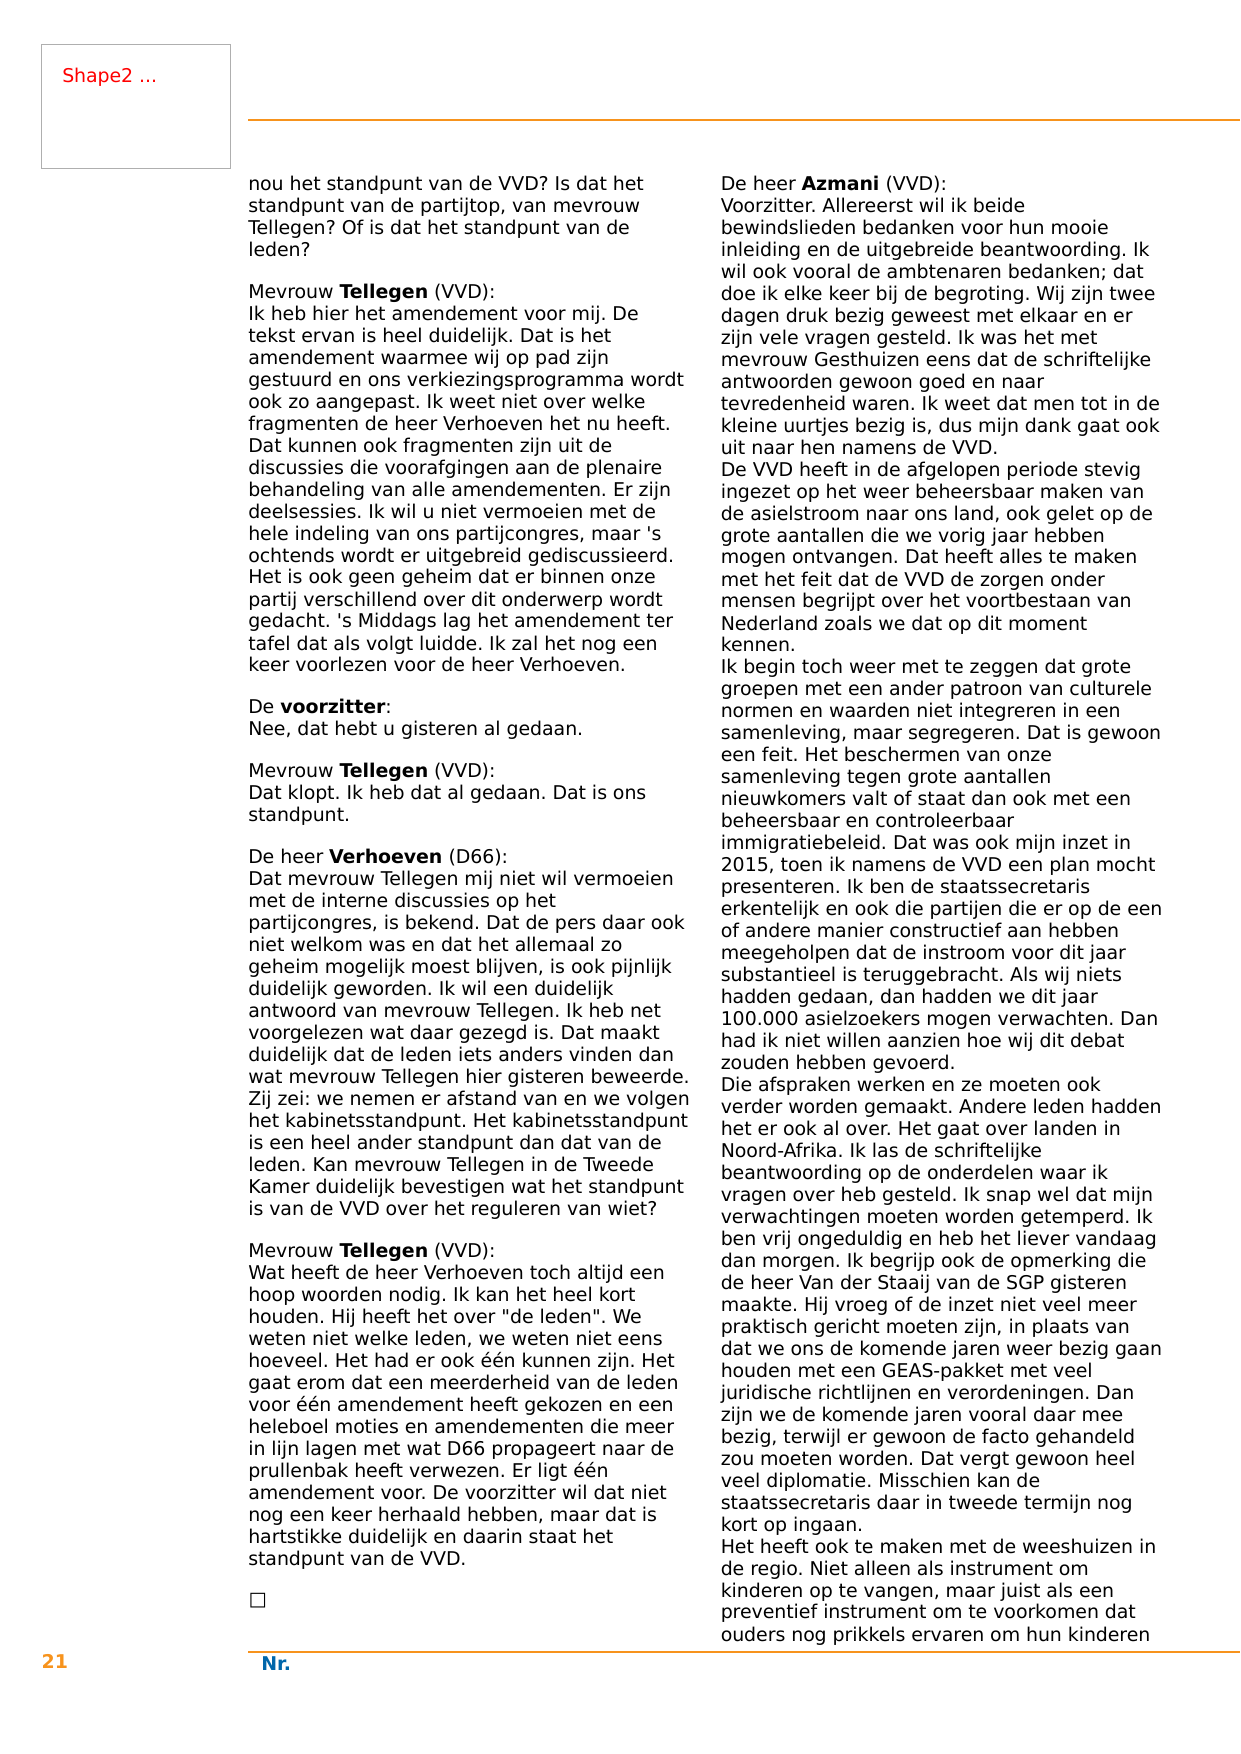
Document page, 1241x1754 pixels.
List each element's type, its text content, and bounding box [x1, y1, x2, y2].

text De VVD heeft in de afgelopen periode stevig ingezet op het weer beheersbaar maken van de asielstroom naar ons land, ook gelet op de grote aantallen die we vorig jaar hebben mogen ontvangen. Dat heeft alles te maken met het feit dat de VVD de zorgen onder mensen begrijpt over het voortbestaan van Nederland zoals we dat op dit moment kennen. [721, 458, 1163, 656]
text Het heeft ook te maken met de weeshuizen in de regio. Niet alleen als instrument om kinderen op te vangen, maar juist als een preventief instrument om te voorkomen dat ouders nog prikkels ervaren om hun kinderen [721, 1536, 1163, 1645]
text Voorzitter. Allereerst wil ik beide bewindslieden bedanken voor hun mooie inleiding en de uitgebreide beantwoording. Ik wil ook vooral de ambtenaren bedanken; dat doe ik elke keer bij de begroting. Wij zijn twee dagen druk bezig geweest met elkaar en er zijn vele vragen gesteld. Ik was het met mevrouw Gesthuizen eens dat de schriftelijke antwoorden gewoon goed en naar tevredenheid waren. Ik weet dat men tot in de kleine uurtjes bezig is, dus mijn dank gaat ook uit naar hen namens de VVD. [721, 195, 1163, 458]
text Nee, dat hebt u gisteren al gedaan. [248, 718, 691, 740]
text Wat heeft de heer Verhoeven toch altijd een hoop woorden nodig. Ik kan het heel kort houden. Hij heeft het over "de leden". We weten niet welke leden, we weten niet eens hoeveel. Het had er ook één kunnen zijn. Het gaat erom dat een meerderheid van de leden voor één amendement heeft gekozen en een heleboel moties en amendementen die meer in lijn lagen met wat D66 propageert naar de prullenbak heeft verwezen. Er ligt één amendement voor. De voorzitter wil dat niet nog een keer herhaald hebben, maar dat is hartstikke duidelijk en daarin staat het standpunt van de VVD. [248, 1262, 691, 1569]
text Ik begin toch weer met te zeggen dat grote groepen met een ander patroon van culturele normen en waarden niet integreren in een samenleving, maar segregeren. Dat is gewoon een feit. Het beschermen van onze samenleving tegen grote aantallen nieuwkomers valt of staat dan ook met een beheersbaar en controleerbaar immigratiebeleid. Dat was ook mijn inzet in 2015, toen ik namens de VVD een plan mocht presenteren. Ik ben de staatssecretaris erkentelijk en ook die partijen die er op de een of andere manier constructief aan hebben meegeholpen dat de instroom voor dit jaar substantieel is teruggebracht. Als wij niets hadden gedaan, dan hadden we dit jaar 100.000 asielzoekers mogen verwachten. Dan had ik niet willen aanzien hoe wij dit debat zouden hebben gevoerd. [721, 656, 1163, 1074]
text Mevrouw Tellegen (VVD): [248, 1240, 691, 1262]
text Dat mevrouw Tellegen mij niet wil vermoeien met de interne discussies op het partijcongres, is bekend. Dat de pers daar ook niet welkom was en dat het allemaal zo geheim mogelijk moest blijven, is ook pijnlijk duidelijk geworden. Ik wil een duidelijk antwoord van mevrouw Tellegen. Ik heb net voorgelezen wat daar gezegd is. Dat maakt duidelijk dat de leden iets anders vinden dan wat mevrouw Tellegen hier gisteren beweerde. Zij zei: we nemen er afstand van en we volgen het kabinetsstandpunt. Het kabinetsstandpunt is een heel ander standpunt dan dat van de leden. Kan mevrouw Tellegen in de Tweede Kamer duidelijk bevestigen wat het standpunt is van de VVD over het reguleren van wiet? [248, 868, 691, 1220]
text Die afspraken werken en ze moeten ook verder worden gemaakt. Andere leden hadden het er ook al over. Het gaat over landen in Noord-Afrika. Ik las de schriftelijke beantwoording op de onderdelen waar ik vragen over heb gesteld. Ik snap wel dat mijn verwachtingen moeten worden getemperd. Ik ben vrij ongeduldig en heb het liever vandaag dan morgen. Ik begrijp ook de opmerking die de heer Van der Staaij van de SGP gisteren maakte. Hij vroeg of de inzet niet veel meer praktisch gericht moeten zijn, in plaats van dat we ons de komende jaren weer bezig gaan houden met een GEAS-pakket met veel juridische richtlijnen en verordeningen. Dan zijn we de komende jaren vooral daar mee bezig, terwijl er gewoon de facto gehandeld zou moeten worden. Dat vergt gewoon heel veel diplomatie. Misschien kan de staatssecretaris daar in tweede termijn nog kort op ingaan. [721, 1074, 1163, 1536]
text ⬜ [248, 1589, 691, 1612]
text Mevrouw Tellegen (VVD): [248, 281, 691, 303]
text De voorzitter: [248, 696, 691, 718]
text Ik heb hier het amendement voor mij. De tekst ervan is heel duidelijk. Dat is het amendement waarmee wij op pad zijn gestuurd en ons verkiezingsprogramma wordt ook zo aangepast. Ik weet niet over welke fragmenten de heer Verhoeven het nu heeft. Dat kunnen ook fragmenten zijn uit de discussies die voorafgingen aan de plenaire behandeling van alle amendementen. Er zijn deelsessies. Ik wil u niet vermoeien met de hele indeling van ons partijcongres, maar 's ochtends wordt er uitgebreid gediscussieerd. Het is ook geen geheim dat er binnen onze partij verschillend over dit onderwerp wordt gedacht. 's Middags lag het amendement ter tafel dat als volgt luidde. Ik zal het nog een keer voorlezen voor de heer Verhoeven. [248, 303, 691, 676]
text De heer Azmani (VVD): [721, 173, 1163, 195]
text Mevrouw Tellegen (VVD): [248, 760, 691, 782]
text Dat klopt. Ik heb dat al gedaan. Dat is ons standpunt. [248, 782, 691, 826]
text nou het standpunt van de VVD? Is dat het standpunt van de partijtop, van mevrouw Tellegen? Of is dat het standpunt van de leden? [248, 173, 691, 261]
text De heer Verhoeven (D66): [248, 846, 691, 868]
